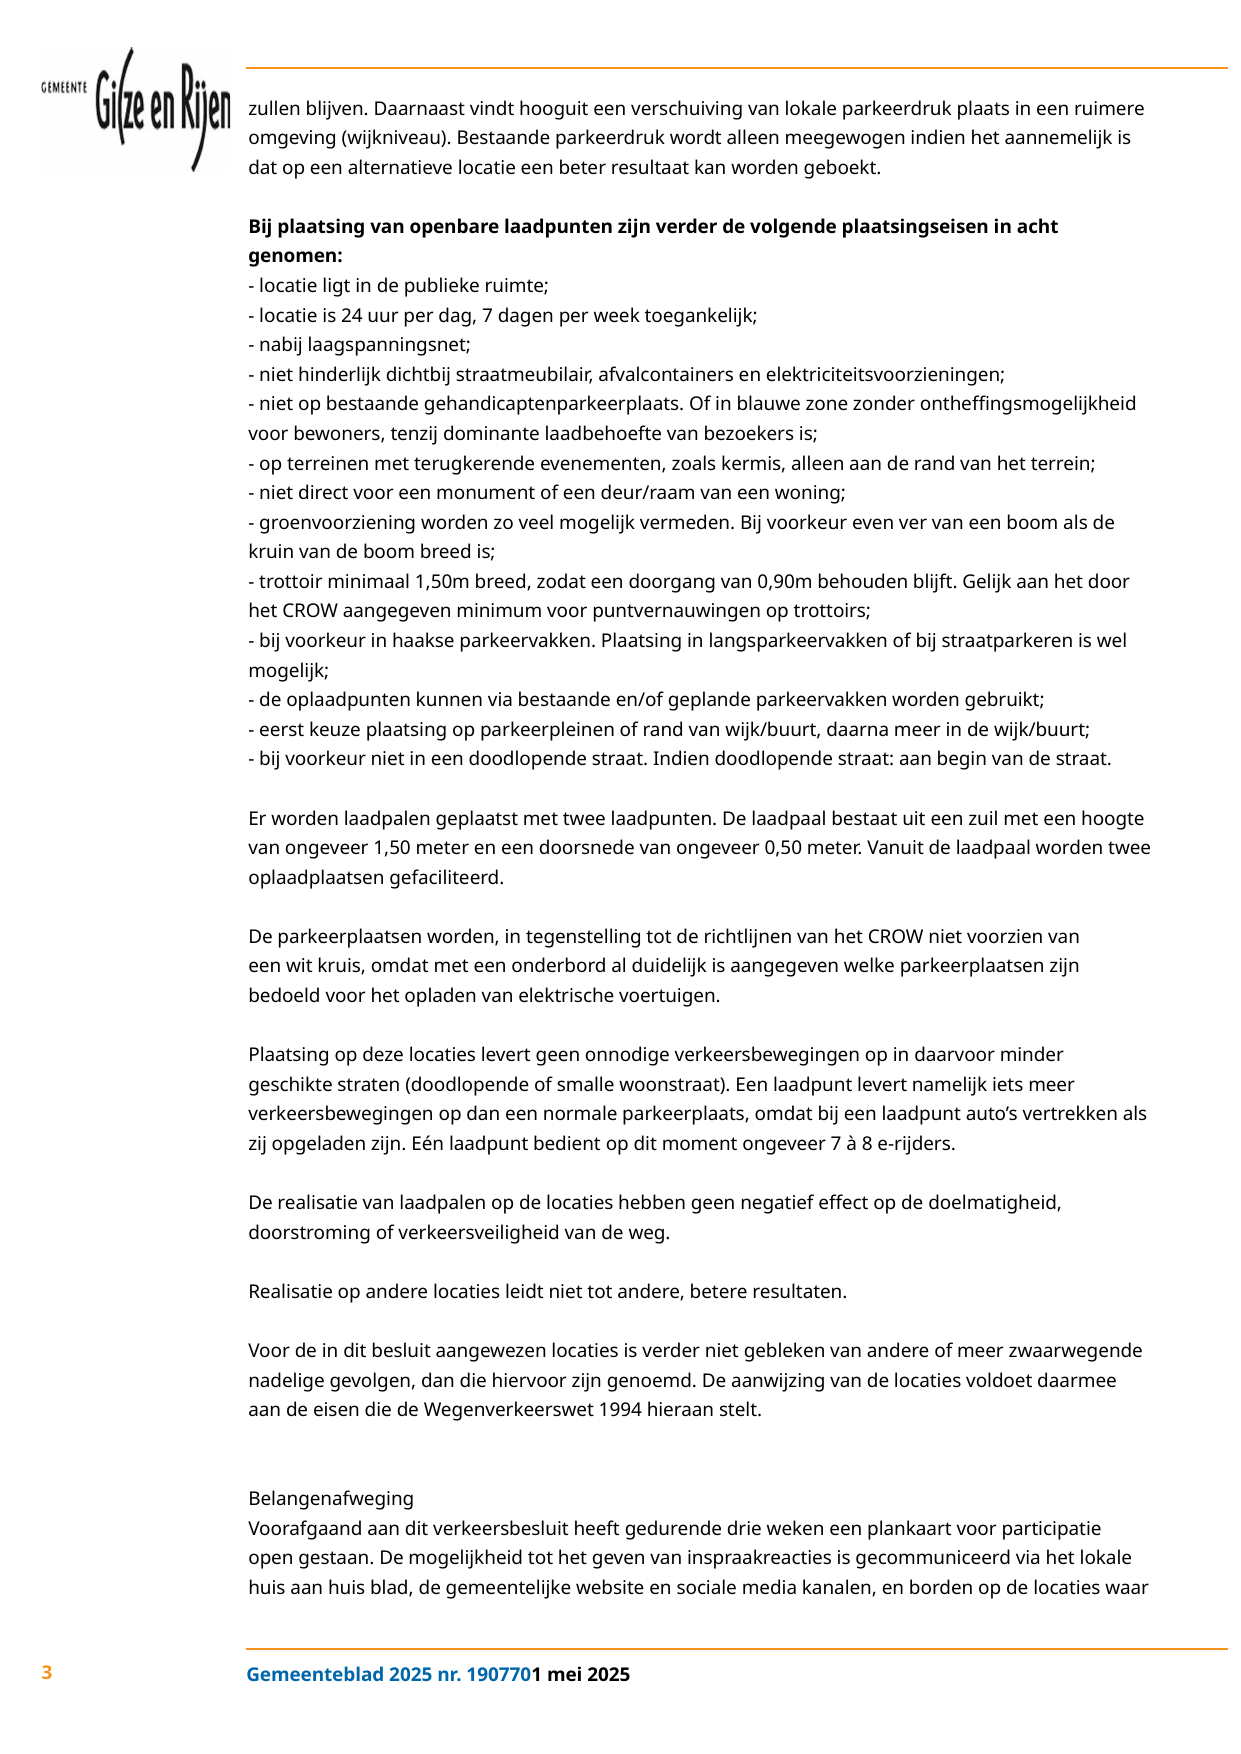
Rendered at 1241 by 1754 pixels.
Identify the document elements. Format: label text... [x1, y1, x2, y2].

text een wit kruis, omdat met een onderbord al duidelijk is aangegeven welke parkeerplaatsen zijn [248, 953, 1152, 978]
text Voorafgaand aan dit verkeersbesluit heeft gedurende drie weken een plankaart voor participatie open gestaan. De mogelijkheid tot het geven van inspraakreacties is gecommuniceerd via het lokale huis aan huis blad, de gemeentelijke website en sociale media kanalen, en borden op de locaties waar [248, 1515, 1152, 1600]
text bedoeld voor het opladen van elektrische voertuigen. [248, 982, 1152, 1008]
text - bij voorkeur niet in een doodlopende straat. Indien doodlopende straat: aan begin van de straat. [248, 746, 1152, 771]
text - nabij laagspanningsnet; [248, 331, 1152, 357]
text - de oplaadpunten kunnen via bestaande en/of geplande parkeervakken worden gebruikt; [248, 686, 1152, 712]
text - locatie is 24 uur per dag, 7 dagen per week toegankelijk; [248, 302, 1152, 328]
text - locatie ligt in de publieke ruimte; [248, 272, 1152, 298]
text Realisatie op andere locaties leidt niet tot andere, betere resultaten. [248, 1278, 1152, 1304]
picture [41, 47, 231, 172]
text Voor de in dit besluit aangewezen locaties is verder niet gebleken van andere of meer zwaarwegende nadelige gevolgen, dan die hiervoor zijn genoemd. De aanwijzing van de locaties voldoet daarmee aan de eisen die de Wegenverkeerswet 1994 hieraan stelt. [248, 1337, 1152, 1422]
text De realisatie van laadpalen op de locaties hebben geen negatief effect op de doelmatigheid, doorstroming of verkeersveiligheid van de weg. [248, 1189, 1152, 1245]
text Bij plaatsing van openbare laadpunten zijn verder de volgende plaatsingseisen in acht genomen: [248, 213, 1152, 268]
text zullen blijven. Daarnaast vindt hooguit een verschuiving van lokale parkeerdruk plaats in een ruimere omgeving (wijkniveau). Bestaande parkeerdruk wordt alleen meegewogen indien het aannemelijk is dat op een alternatieve locatie een beter resultaat kan worden geboekt. [248, 95, 1152, 180]
text Belangenafweging [248, 1485, 1152, 1511]
text - trottoir minimaal 1,50m breed, zodat een doorgang van 0,90m behouden blijft. Gelijk aan het door het CROW aangegeven minimum voor puntvernauwingen op trottoirs; [248, 568, 1152, 623]
text - niet op bestaande gehandicaptenparkeerplaats. Of in blauwe zone zonder ontheffingsmogelijkheid voor bewoners, tenzij dominante laadbehoefte van bezoekers is; [248, 391, 1152, 446]
text - groenvoorziening worden zo veel mogelijk vermeden. Bij voorkeur even ver van een boom als de kruin van de boom breed is; [248, 509, 1152, 564]
text - eerst keuze plaatsing op parkeerpleinen of rand van wijk/buurt, daarna meer in de wijk/buurt; [248, 716, 1152, 742]
text - niet hinderlijk dichtbij straatmeubilair, afvalcontainers en elektriciteitsvoorzieningen; [248, 361, 1152, 387]
text De parkeerplaatsen worden, in tegenstelling tot de richtlijnen van het CROW niet voorzien van [248, 923, 1152, 949]
text - op terreinen met terugkerende evenementen, zoals kermis, alleen aan de rand van het terrein; [248, 450, 1152, 476]
text - niet direct voor een monument of een deur/raam van een woning; [248, 479, 1152, 505]
text Er worden laadpalen geplaatst met twee laadpunten. De laadpaal bestaat uit een zuil met een hoogte van ongeveer 1,50 meter en een doorsnede van ongeveer 0,50 meter. Vanuit de laadpaal worden twee oplaadplaatsen gefaciliteerd. [248, 805, 1152, 890]
text Plaatsing op deze locaties levert geen onnodige verkeersbewegingen op in daarvoor minder geschikte straten (doodlopende of smalle woonstraat). Een laadpunt levert namelijk iets meer verkeersbewegingen op dan een normale parkeerplaats, omdat bij een laadpunt auto’s vertrekken als zij opgeladen zijn. Eén laadpunt bedient op dit moment ongeveer 7 à 8 e-rijders. [248, 1041, 1152, 1156]
text - bij voorkeur in haakse parkeervakken. Plaatsing in langsparkeervakken of bij straatparkeren is wel mogelijk; [248, 627, 1152, 683]
